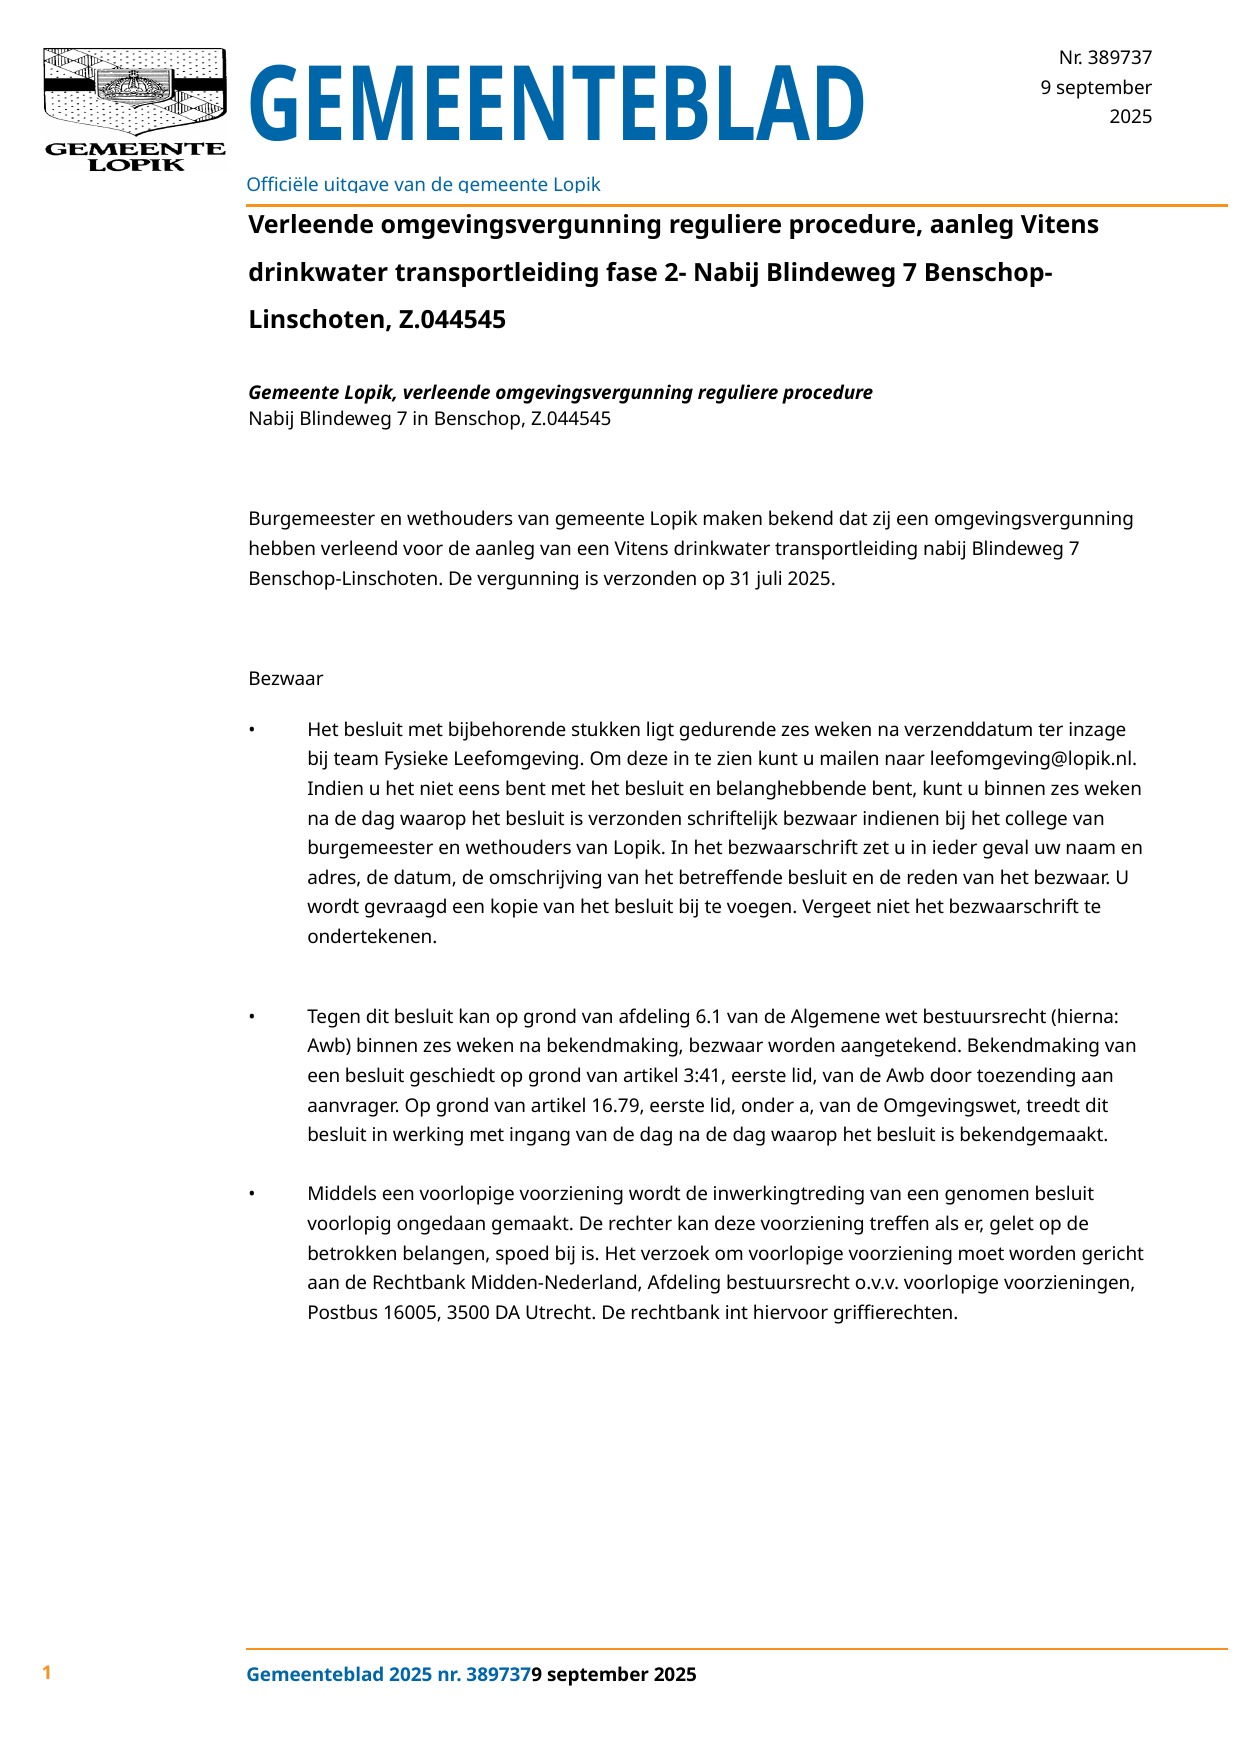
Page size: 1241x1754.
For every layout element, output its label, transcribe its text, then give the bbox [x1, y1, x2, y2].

text Nabij Blindeweg 7 in Benschop, Z.044545 [248, 405, 1152, 431]
text Verleende omgevingsvergunning reguliere procedure, aanleg Vitens drinkwater transportleiding fase 2- Nabij Blindeweg 7 Benschop-Linschoten, Z.044545 [248, 207, 1152, 336]
text Bezwaar [248, 666, 1152, 691]
picture [41, 47, 231, 172]
text Gemeente Lopik, verleende omgevingsvergunning reguliere procedure [248, 379, 1152, 405]
list Middels een voorlopige voorziening wordt de inwerkingtreding van een genomen besluit voorlopig ongedaan gemaakt. De rechter kan deze voorziening treffen als er, gelet op de betrokken belangen, spoed bij is. Het verzoek om voorlopige voorziening moet worden gericht aan de Rechtbank Midden-Nederland, Afdeling bestuursrecht o.v.v. voorlopige voorzieningen, Postbus 16005, 3500 DA Utrecht. De rechtbank int hiervoor griffierechten. [248, 1181, 1152, 1325]
list Tegen dit besluit kan op grond van afdeling 6.1 van de Algemene wet bestuursrecht (hierna: Awb) binnen zes weken na bekendmaking, bezwaar worden aangetekend. Bekendmaking van een besluit geschiedt op grond van artikel 3:41, eerste lid, van de Awb door toezending aan aanvrager. Op grond van artikel 16.79, eerste lid, onder a, van de Omgevingswet, treedt dit besluit in werking met ingang van de dag na de dag waarop het besluit is bekendgemaakt. [248, 1003, 1152, 1147]
text Burgemeester en wethouders van gemeente Lopik maken bekend dat zij een omgevingsvergunning hebben verleend voor de aanleg van een Vitens drinkwater transportleiding nabij Blindeweg 7 Benschop-Linschoten. De vergunning is verzonden op 31 juli 2025. [248, 506, 1152, 591]
list Het besluit met bijbehorende stukken ligt gedurende zes weken na verzenddatum ter inzage bij team Fysieke Leefomgeving. Om deze in te zien kunt u mailen naar leefomgeving@lopik.nl. Indien u het niet eens bent met het besluit en belanghebbende bent, kunt u binnen zes weken na de dag waarop het besluit is verzonden schriftelijk bezwaar indienen bij het college van burgemeester en wethouders van Lopik. In het bezwaarschrift zet u in ieder geval uw naam en adres, de datum, de omschrijving van het betreffende besluit en de reden van het bezwaar. U wordt gevraagd een kopie van het besluit bij te voegen. Vergeet niet het bezwaarschrift te ondertekenen. [248, 716, 1152, 949]
